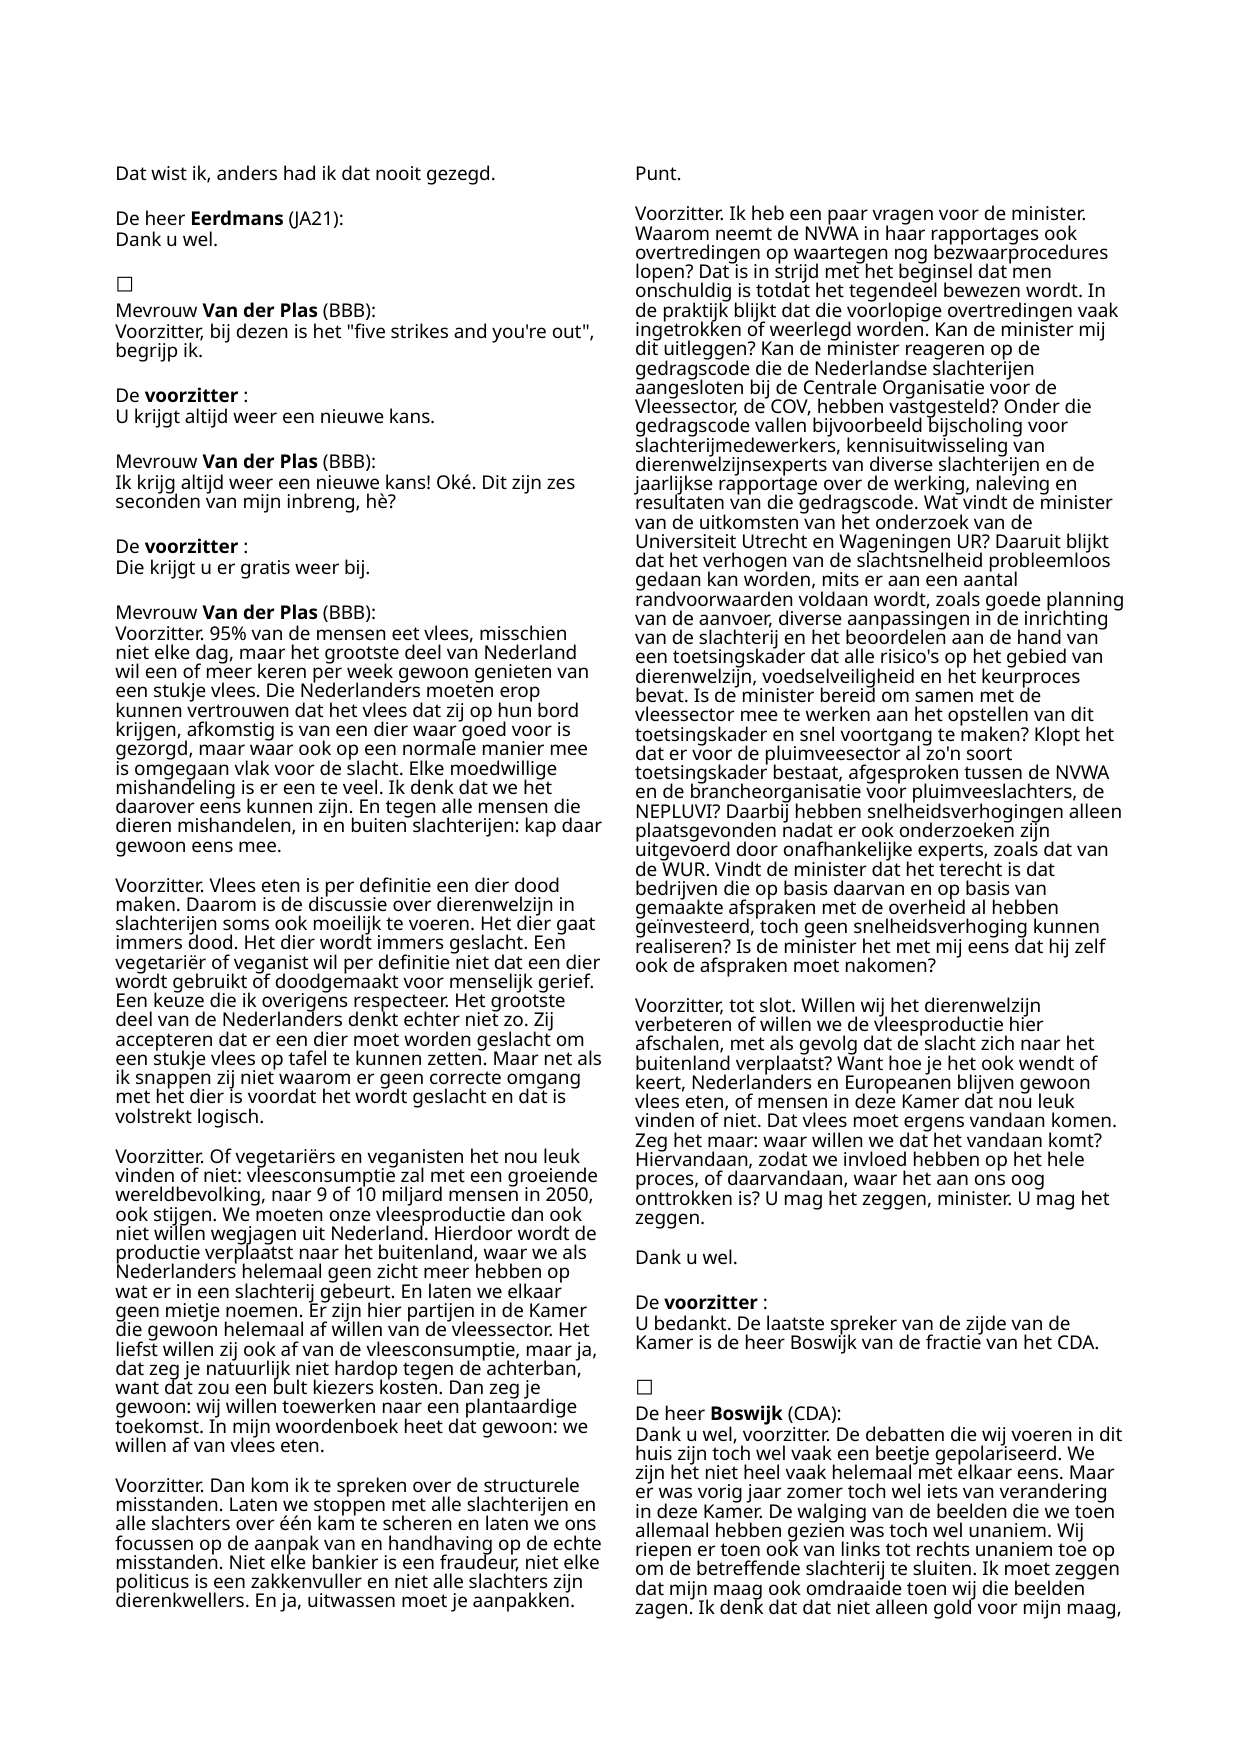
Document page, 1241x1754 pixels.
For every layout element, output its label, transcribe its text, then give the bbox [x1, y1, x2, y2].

text U bedankt. De laatste spreker van de zijde van de Kamer is de heer Boswijk van de fractie van het CDA. [635, 1315, 1125, 1353]
text De voorzitter : [115, 382, 605, 408]
text Voorzitter. Ik heb een paar vragen voor de minister. Waarom neemt de NVWA in haar rapportages ook overtredingen op waartegen nog bezwaarprocedures lopen? Dat is in strijd met het beginsel dat men onschuldig is totdat het tegendeel bewezen wordt. In de praktijk blijkt dat die voorlopige overtredingen vaak ingetrokken of weerlegd worden. Kan de minister mij dit uitleggen? Kan de minister reageren op de gedragscode die de Nederlandse slachterijen aangesloten bij de Centrale Organisatie voor de Vleessector, de COV, hebben vastgesteld? Onder die gedragscode vallen bijvoorbeeld bijscholing voor slachterijmedewerkers, kennisuitwisseling van dierenwelzijnsexperts van diverse slachterijen en de jaarlijkse rapportage over de werking, naleving en resultaten van die gedragscode. Wat vindt de minister van de uitkomsten van het onderzoek van de Universiteit Utrecht en Wageningen UR? Daaruit blijkt dat het verhogen van de slachtsnelheid probleemloos gedaan kan worden, mits er aan een aantal randvoorwaarden voldaan wordt, zoals goede planning van de aanvoer, diverse aanpassingen in de inrichting van de slachterij en het beoordelen aan de hand van een toetsingskader dat alle risico's op het gebied van dierenwelzijn, voedselveiligheid en het keurproces bevat. Is de minister bereid om samen met de vleessector mee te werken aan het opstellen van dit toetsingskader en snel voortgang te maken? Klopt het dat er voor de pluimveesector al zo'n soort toetsingskader bestaat, afgesproken tussen de NVWA en de brancheorganisatie voor pluimveeslachters, de NEPLUVI? Daarbij hebben snelheidsverhogingen alleen plaatsgevonden nadat er ook onderzoeken zijn uitgevoerd door onafhankelijke experts, zoals dat van de WUR. Vindt de minister dat het terecht is dat bedrijven die op basis daarvan en op basis van gemaakte afspraken met de overheid al hebben geïnvesteerd, toch geen snelheidsverhoging kunnen realiseren? Is de minister het met mij eens dat hij zelf ook de afspraken moet nakomen? [635, 205, 1125, 976]
text ⬜ [115, 271, 605, 297]
text U krijgt altijd weer een nieuwe kans. [115, 408, 605, 427]
text Voorzitter. 95% van de mensen eet vlees, misschien niet elke dag, maar het grootste deel van Nederland wil een of meer keren per week gewoon genieten van een stukje vlees. Die Nederlanders moeten erop kunnen vertrouwen dat het vlees dat zij op hun bord krijgen, afkomstig is van een dier waar goed voor is gezorgd, maar waar ook op een normale manier mee is omgegaan vlak voor de slacht. Elke moedwillige mishandeling is er een te veel. Ik denk dat we het daarover eens kunnen zijn. En tegen alle mensen die dieren mishandelen, in en buiten slachterijen: kap daar gewoon eens mee. [115, 624, 605, 856]
text Mevrouw Van der Plas (BBB): [115, 297, 605, 323]
text Punt. [635, 165, 1125, 184]
text Dank u wel. [115, 231, 605, 250]
text Voorzitter. Dan kom ik te spreken over de structurele misstanden. Laten we stoppen met alle slachterijen en alle slachters over één kam te scheren en laten we ons focussen op de aanpak van en handhaving op de echte misstanden. Niet elke bankier is een fraudeur, niet elke politicus is een zakkenvuller en niet alle slachters zijn dierenkwellers. En ja, uitwassen moet je aanpakken. [115, 1477, 605, 1612]
text Dank u wel, voorzitter. De debatten die wij voeren in dit huis zijn toch wel vaak een beetje gepolariseerd. We zijn het niet heel vaak helemaal met elkaar eens. Maar er was vorig jaar zomer toch wel iets van verandering in deze Kamer. De walging van de beelden die we toen allemaal hebben gezien was toch wel unaniem. Wij riepen er toen ook van links tot rechts unaniem toe op om de betreffende slachterij te sluiten. Ik moet zeggen dat mijn maag ook omdraaide toen wij die beelden zagen. Ik denk dat dat niet alleen gold voor mijn maag, [635, 1426, 1125, 1618]
text Mevrouw Van der Plas (BBB): [115, 599, 605, 624]
text ⬜ [635, 1374, 1125, 1400]
text De voorzitter : [635, 1289, 1125, 1315]
text Voorzitter, bij dezen is het "five strikes and you're out", begrijp ik. [115, 323, 605, 361]
text Voorzitter, tot slot. Willen wij het dierenwelzijn verbeteren of willen we de vleesproductie hier afschalen, met als gevolg dat de slacht zich naar het buitenland verplaatst? Want hoe je het ook wendt of keert, Nederlanders en Europeanen blijven gewoon vlees eten, of mensen in deze Kamer dat nou leuk vinden of niet. Dat vlees moet ergens vandaan komen. Zeg het maar: waar willen we dat het vandaan komt? Hiervandaan, zodat we invloed hebben op het hele proces, of daarvandaan, waar het aan ons oog onttrokken is? U mag het zeggen, minister. U mag het zeggen. [635, 997, 1125, 1228]
text Voorzitter. Of vegetariërs en veganisten het nou leuk vinden of niet: vleesconsumptie zal met een groeiende wereldbevolking, naar 9 of 10 miljard mensen in 2050, ook stijgen. We moeten onze vleesproductie dan ook niet willen wegjagen uit Nederland. Hierdoor wordt de productie verplaatst naar het buitenland, waar we als Nederlanders helemaal geen zicht meer hebben op wat er in een slachterij gebeurt. En laten we elkaar geen mietje noemen. Er zijn hier partijen in de Kamer die gewoon helemaal af willen van de vleessector. Het liefst willen zij ook af van de vleesconsumptie, maar ja, dat zeg je natuurlijk niet hardop tegen de achterban, want dat zou een bult kiezers kosten. Dan zeg je gewoon: wij willen toewerken naar een plantaardige toekomst. In mijn woordenboek heet dat gewoon: we willen af van vlees eten. [115, 1148, 605, 1456]
text Dat wist ik, anders had ik dat nooit gezegd. [115, 165, 605, 184]
text Mevrouw Van der Plas (BBB): [115, 448, 605, 474]
text De voorzitter : [115, 533, 605, 559]
text De heer Boswijk (CDA): [635, 1400, 1125, 1426]
text De heer Eerdmans (JA21): [115, 205, 605, 231]
text Voorzitter. Vlees eten is per definitie een dier dood maken. Daarom is de discussie over dierenwelzijn in slachterijen soms ook moeilijk te voeren. Het dier gaat immers dood. Het dier wordt immers geslacht. Een vegetariër of veganist wil per definitie niet dat een dier wordt gebruikt of doodgemaakt voor menselijk gerief. Een keuze die ik overigens respecteer. Het grootste deel van de Nederlanders denkt echter niet zo. Zij accepteren dat er een dier moet worden geslacht om een stukje vlees op tafel te kunnen zetten. Maar net als ik snappen zij niet waarom er geen correcte omgang met het dier is voordat het wordt geslacht en dat is volstrekt logisch. [115, 877, 605, 1127]
text Die krijgt u er gratis weer bij. [115, 559, 605, 578]
text Dank u wel. [635, 1249, 1125, 1268]
text Ik krijg altijd weer een nieuwe kans! Oké. Dit zijn zes seconden van mijn inbreng, hè? [115, 474, 605, 512]
